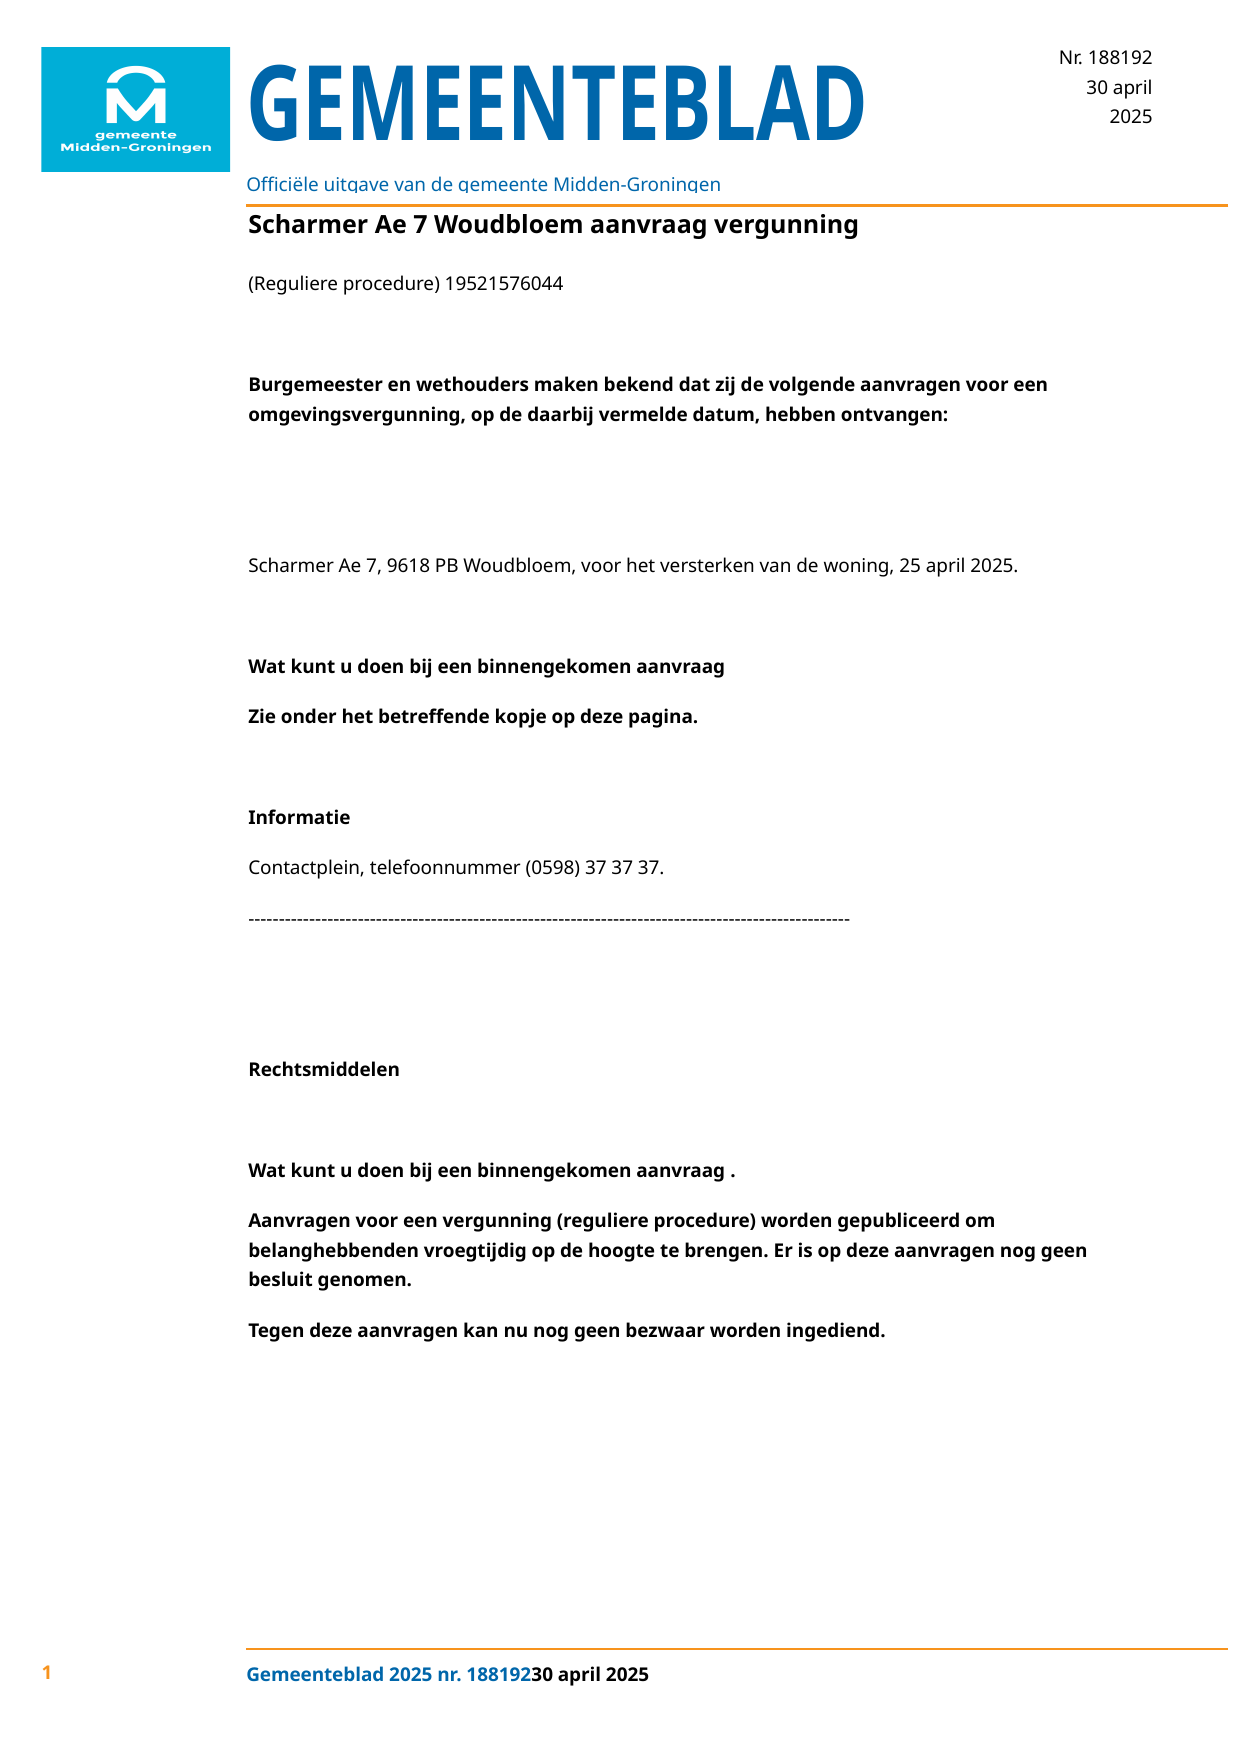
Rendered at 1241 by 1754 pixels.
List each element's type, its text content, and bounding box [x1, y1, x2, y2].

text Tegen deze aanvragen kan nu nog geen bezwaar worden ingediend. [248, 1317, 1152, 1343]
picture [184, 146, 190, 153]
text Informatie [248, 804, 1152, 830]
text Scharmer Ae 7, 9618 PB Woudbloem, voor het versterken van de woning, 25 april 2025. [248, 552, 1152, 578]
text Burgemeester en wethouders maken bekend dat zij de volgende aanvragen voor een omgevingsvergunning, op de daarbij vermelde datum, hebben ontvangen: [248, 371, 1152, 426]
text Scharmer Ae 7 Woudbloem aanvraag vergunning [248, 207, 1152, 241]
text Contactplein, telefoonnummer (0598) 37 37 37. [248, 854, 1152, 880]
text --------------------------------------------------------------------------------------------------- [248, 905, 1152, 931]
text Rechtsmiddelen [248, 1056, 1152, 1082]
picture [108, 66, 164, 82]
text Wat kunt u doen bij een binnengekomen aanvraag . [248, 1157, 1152, 1183]
picture [107, 89, 165, 122]
text (Reguliere procedure) 19521576044 [248, 270, 1152, 296]
text Zie onder het betreffende kopje op deze pagina. [248, 703, 1152, 729]
text Wat kunt u doen bij een binnengekomen aanvraag [248, 653, 1152, 678]
text Aanvragen voor een vergunning (reguliere procedure) worden gepubliceerd om belanghebbenden vroegtijdig op de hoogte te brengen. Er is op deze aanvragen nog geen besluit genomen. [248, 1207, 1152, 1292]
